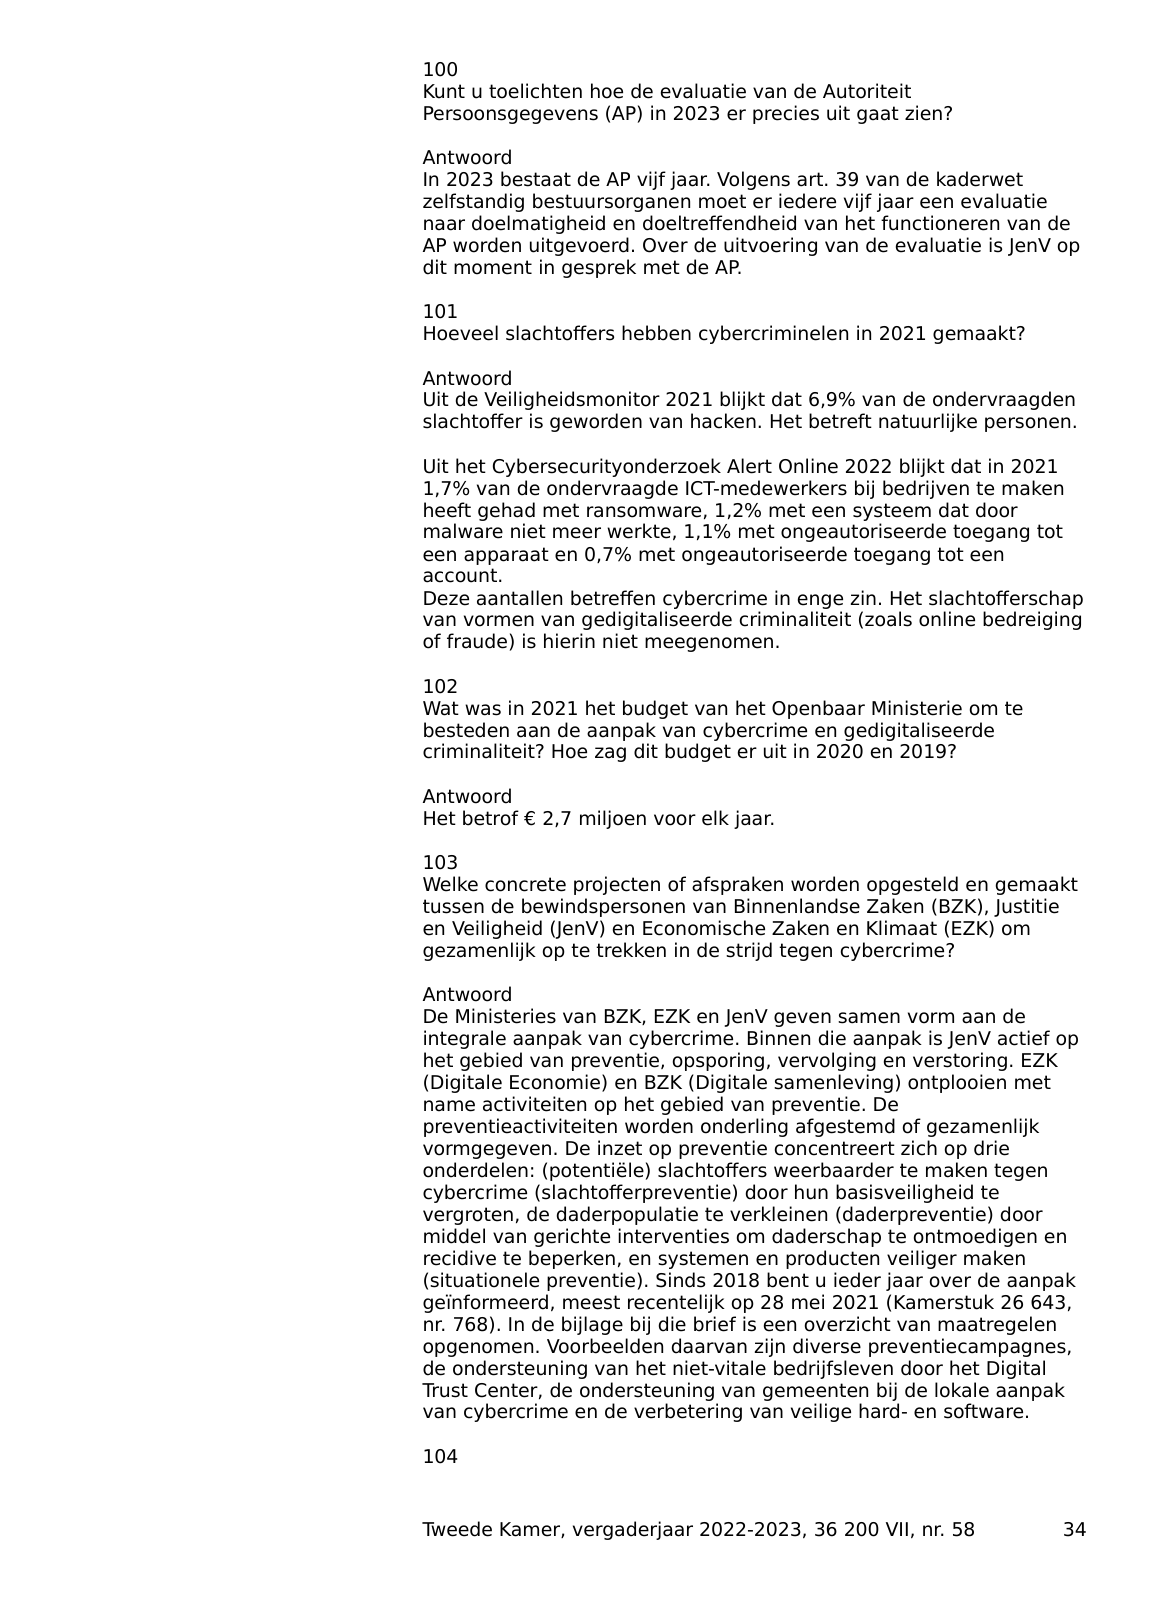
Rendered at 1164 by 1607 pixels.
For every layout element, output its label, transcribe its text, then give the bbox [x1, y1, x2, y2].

text Wat was in 2021 het budget van het Openbaar Ministerie om te besteden aan de aanpak van cybercrime en gedigitaliseerde criminaliteit? Hoe zag dit budget er uit in 2020 en 2019? [422, 697, 1087, 763]
text 102 [422, 676, 1087, 697]
text Welke concrete projecten of afspraken worden opgesteld en gemaakt tussen de bewindspersonen van Binnenlandse Zaken (BZK), Justitie en Veiligheid (JenV) en Economische Zaken en Klimaat (EZK) om gezamenlijk op te trekken in de strijd tegen cybercrime? [422, 874, 1087, 962]
text Hoeveel slachtoffers hebben cybercriminelen in 2021 gemaakt? [422, 323, 1087, 345]
text In 2023 bestaat de AP vijf jaar. Volgens art. 39 van de kaderwet zelfstandig bestuursorganen moet er iedere vijf jaar een evaluatie naar doelmatigheid en doeltreffendheid van het functioneren van de AP worden uitgevoerd. Over de uitvoering van de evaluatie is JenV op dit moment in gesprek met de AP. [422, 169, 1087, 279]
text Uit de Veiligheidsmonitor 2021 blijkt dat 6,9% van de ondervraagden slachtoffer is geworden van hacken. Het betreft natuurlijke personen. [422, 389, 1087, 433]
text Uit het Cybersecurityonderzoek Alert Online 2022 blijkt dat in 2021 1,7% van de ondervraagde ICT-medewerkers bij bedrijven te maken heeft gehad met ransomware, 1,2% met een systeem dat door malware niet meer werkte, 1,1% met ongeautoriseerde toegang tot een apparaat en 0,7% met ongeautoriseerde toegang tot een account. [422, 456, 1087, 587]
text Antwoord [422, 786, 1087, 808]
text 104 [422, 1446, 1087, 1468]
text Antwoord [422, 147, 1087, 169]
text Kunt u toelichten hoe de evaluatie van de Autoriteit Persoonsgegevens (AP) in 2023 er precies uit gaat zien? [422, 81, 1087, 125]
text Antwoord [422, 367, 1087, 389]
text 101 [422, 301, 1087, 323]
text 100 [422, 59, 1087, 81]
text Het betrof € 2,7 miljoen voor elk jaar. [422, 808, 1087, 829]
text De Ministeries van BZK, EZK en JenV geven samen vorm aan de integrale aanpak van cybercrime. Binnen die aanpak is JenV actief op het gebied van preventie, opsporing, vervolging en verstoring. EZK (Digitale Economie) en BZK (Digitale samenleving) ontplooien met name activiteiten op het gebied van preventie. De preventieactiviteiten worden onderling afgestemd of gezamenlijk vormgegeven. De inzet op preventie concentreert zich op drie onderdelen: (potentiële) slachtoffers weerbaarder te maken tegen cybercrime (slachtofferpreventie) door hun basisveiligheid te vergroten, de daderpopulatie te verkleinen (daderpreventie) door middel van gerichte interventies om daderschap te ontmoedigen en recidive te beperken, en systemen en producten veiliger maken (situationele preventie). Sinds 2018 bent u ieder jaar over de aanpak geïnformeerd, meest recentelijk op 28 mei 2021 (Kamerstuk 26 643, nr. 768). In de bijlage bij die brief is een overzicht van maatregelen opgenomen. Voorbeelden daarvan zijn diverse preventiecampagnes, de ondersteuning van het niet-vitale bedrijfsleven door het Digital Trust Center, de ondersteuning van gemeenten bij de lokale aanpak van cybercrime en de verbetering van veilige hard- en software. [422, 1006, 1087, 1423]
text Deze aantallen betreffen cybercrime in enge zin. Het slachtofferschap van vormen van gedigitaliseerde criminaliteit (zoals online bedreiging of fraude) is hierin niet meegenomen. [422, 587, 1087, 653]
text Antwoord [422, 984, 1087, 1006]
text 103 [422, 852, 1087, 874]
